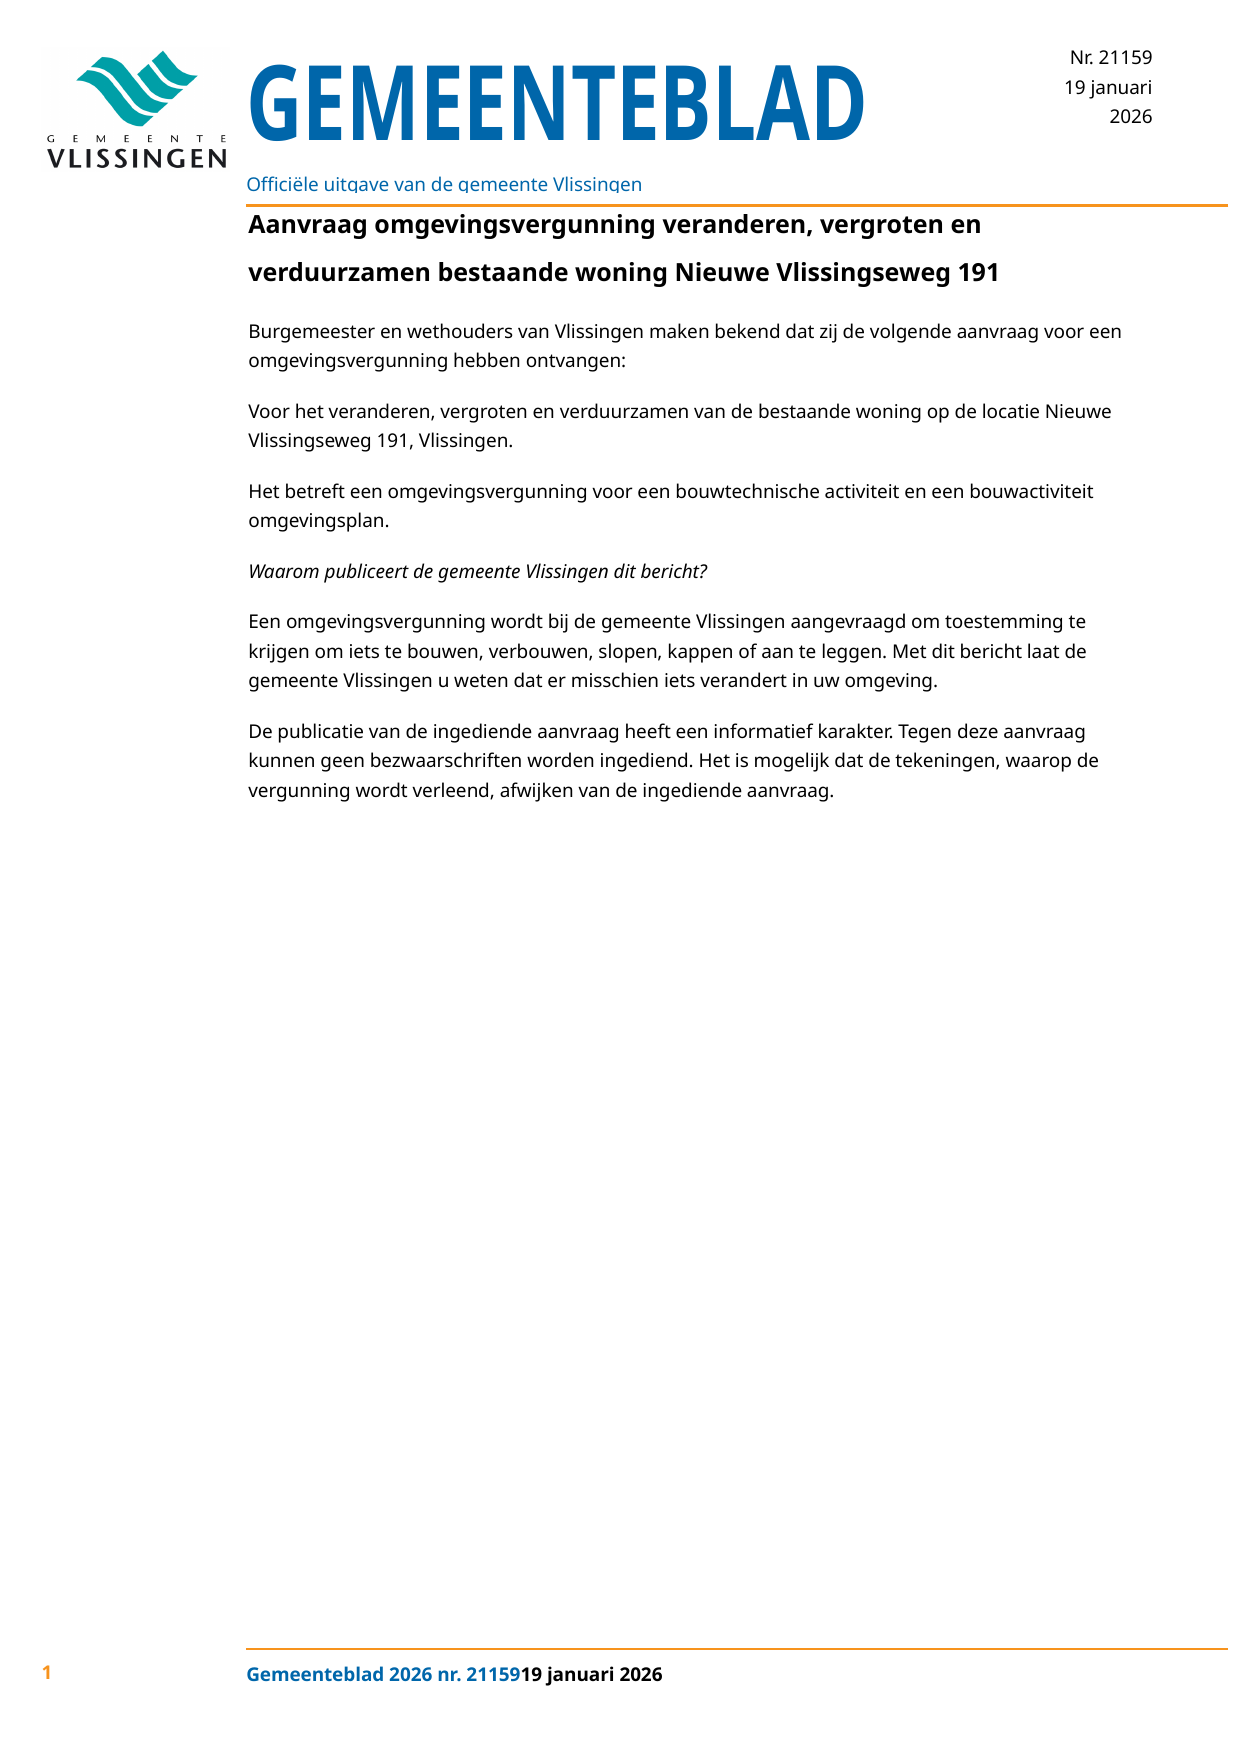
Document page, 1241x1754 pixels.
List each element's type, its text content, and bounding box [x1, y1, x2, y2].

picture [41, 47, 231, 172]
text Een omgevingsvergunning wordt bij de gemeente Vlissingen aangevraagd om toestemming te krijgen om iets te bouwen, verbouwen, slopen, kappen of aan te leggen. Met dit bericht laat de gemeente Vlissingen u weten dat er misschien iets verandert in uw omgeving. [248, 608, 1152, 693]
text Aanvraag omgevingsvergunning veranderen, vergroten en verduurzamen bestaande woning Nieuwe Vlissingseweg 191 [248, 207, 1152, 288]
text Waarom publiceert de gemeente Vlissingen dit bericht? [248, 558, 1152, 584]
text De publicatie van de ingediende aanvraag heeft een informatief karakter. Tegen deze aanvraag kunnen geen bezwaarschriften worden ingediend. Het is mogelijk dat de tekeningen, waarop de vergunning wordt verleend, afwijken van de ingediende aanvraag. [248, 718, 1152, 803]
text Voor het veranderen, vergroten en verduurzamen van de bestaande woning op de locatie Nieuwe Vlissingseweg 191, Vlissingen. [248, 398, 1152, 453]
text Het betreft een omgevingsvergunning voor een bouwtechnische activiteit en een bouwactiviteit omgevingsplan. [248, 478, 1152, 533]
text Burgemeester en wethouders van Vlissingen maken bekend dat zij de volgende aanvraag voor een omgevingsvergunning hebben ontvangen: [248, 318, 1152, 373]
